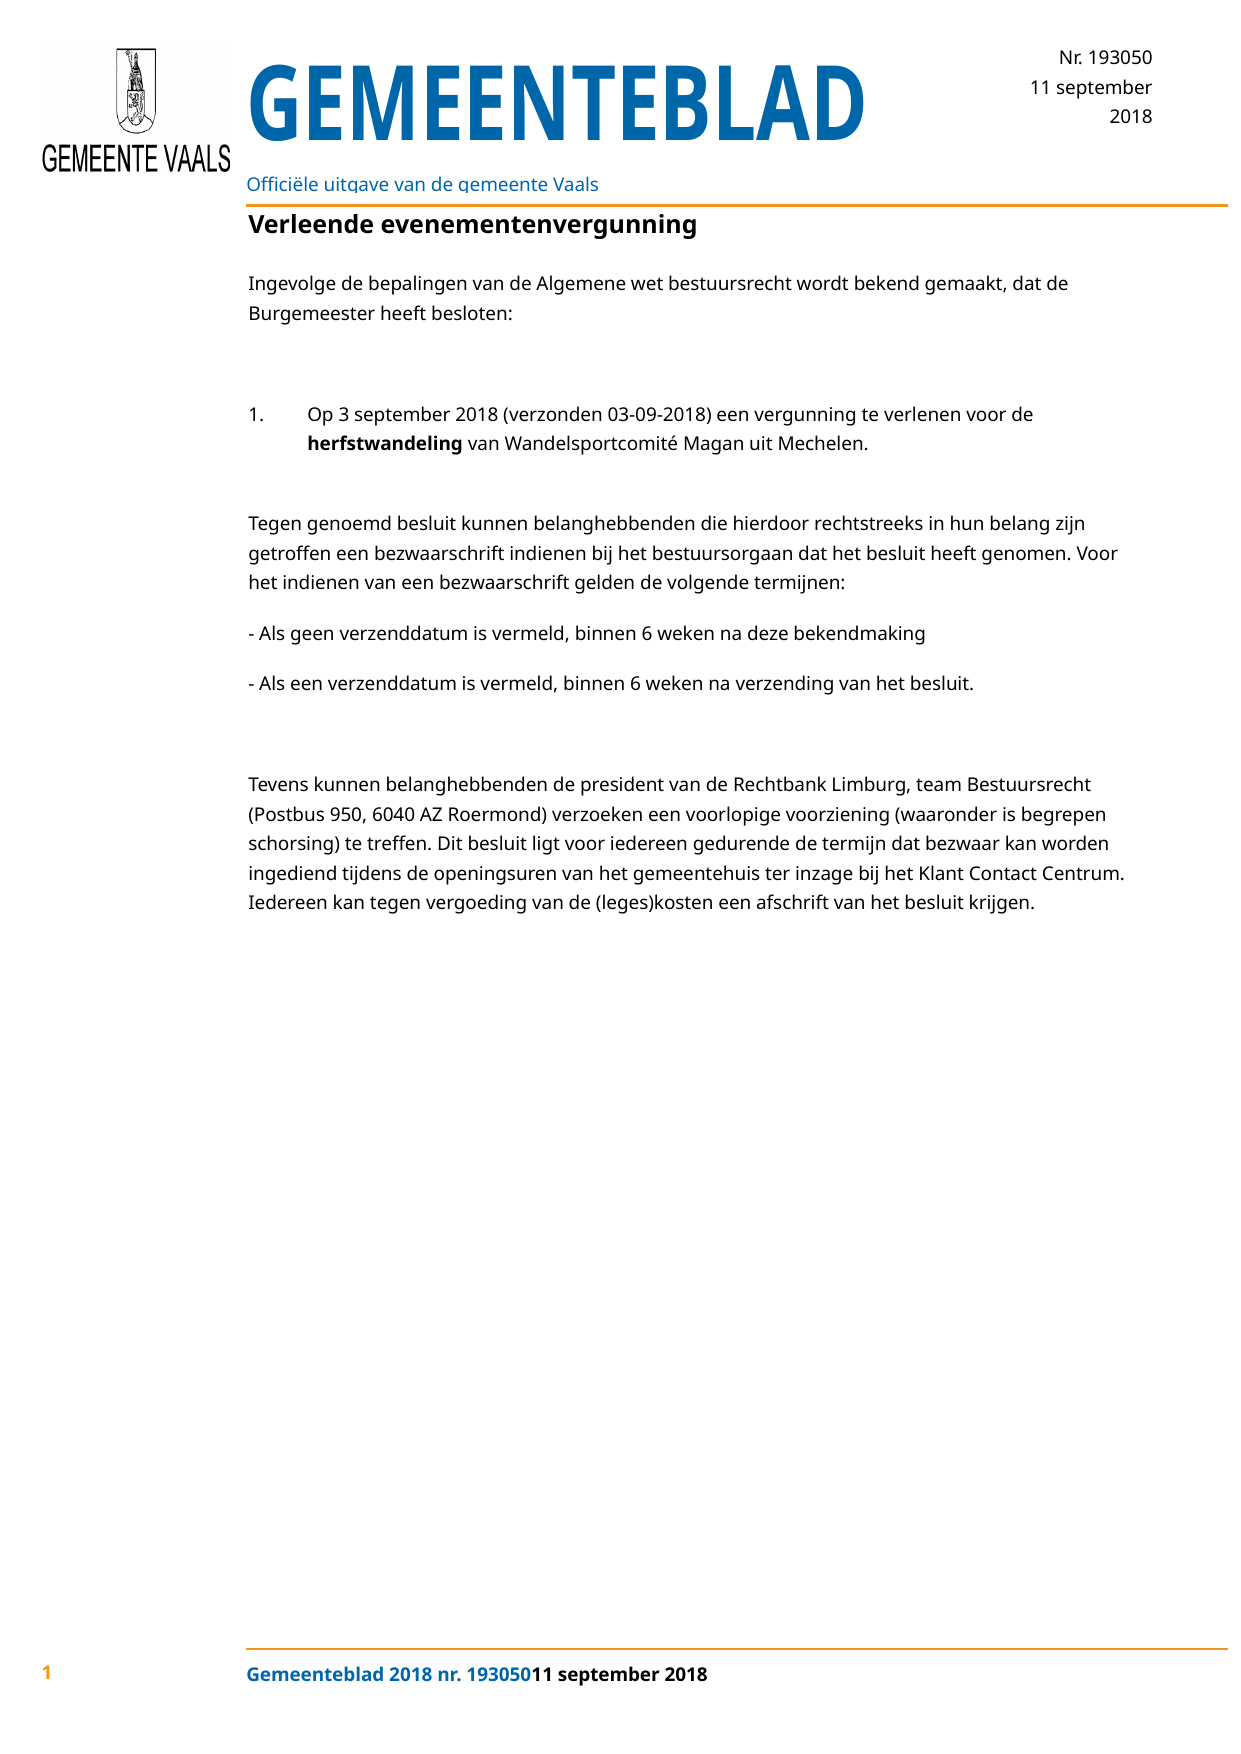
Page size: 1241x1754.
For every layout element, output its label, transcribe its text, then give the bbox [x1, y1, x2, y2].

text Tevens kunnen belanghebbenden de president van de Rechtbank Limburg, team Bestuursrecht (Postbus 950, 6040 AZ Roermond) verzoeken een voorlopige voorziening (waaronder is begrepen schorsing) te treffen. Dit besluit ligt voor iedereen gedurende de termijn dat bezwaar kan worden ingediend tijdens de openingsuren van het gemeentehuis ter inzage bij het Klant Contact Centrum. Iedereen kan tegen vergoeding van de (leges)kosten een afschrift van het besluit krijgen. [248, 771, 1152, 915]
text - Als geen verzenddatum is vermeld, binnen 6 weken na deze bekendmaking [248, 620, 1152, 646]
list Op 3 september 2018 (verzonden 03-09-2018) een vergunning te verlenen voor de herfstwandeling van Wandelsportcomité Magan uit Mechelen. [248, 401, 1152, 456]
text Ingevolge de bepalingen van de Algemene wet bestuursrecht wordt bekend gemaakt, dat de Burgemeester heeft besloten: [248, 270, 1152, 326]
picture [41, 47, 231, 172]
text Tegen genoemd besluit kunnen belanghebbenden die hierdoor rechtstreeks in hun belang zijn getroffen een bezwaarschrift indienen bij het bestuursorgaan dat het besluit heeft genomen. Voor het indienen van een bezwaarschrift gelden de volgende termijnen: [248, 510, 1152, 595]
text Verleende evenementenvergunning [248, 207, 1152, 241]
text - Als een verzenddatum is vermeld, binnen 6 weken na verzending van het besluit. [248, 670, 1152, 696]
